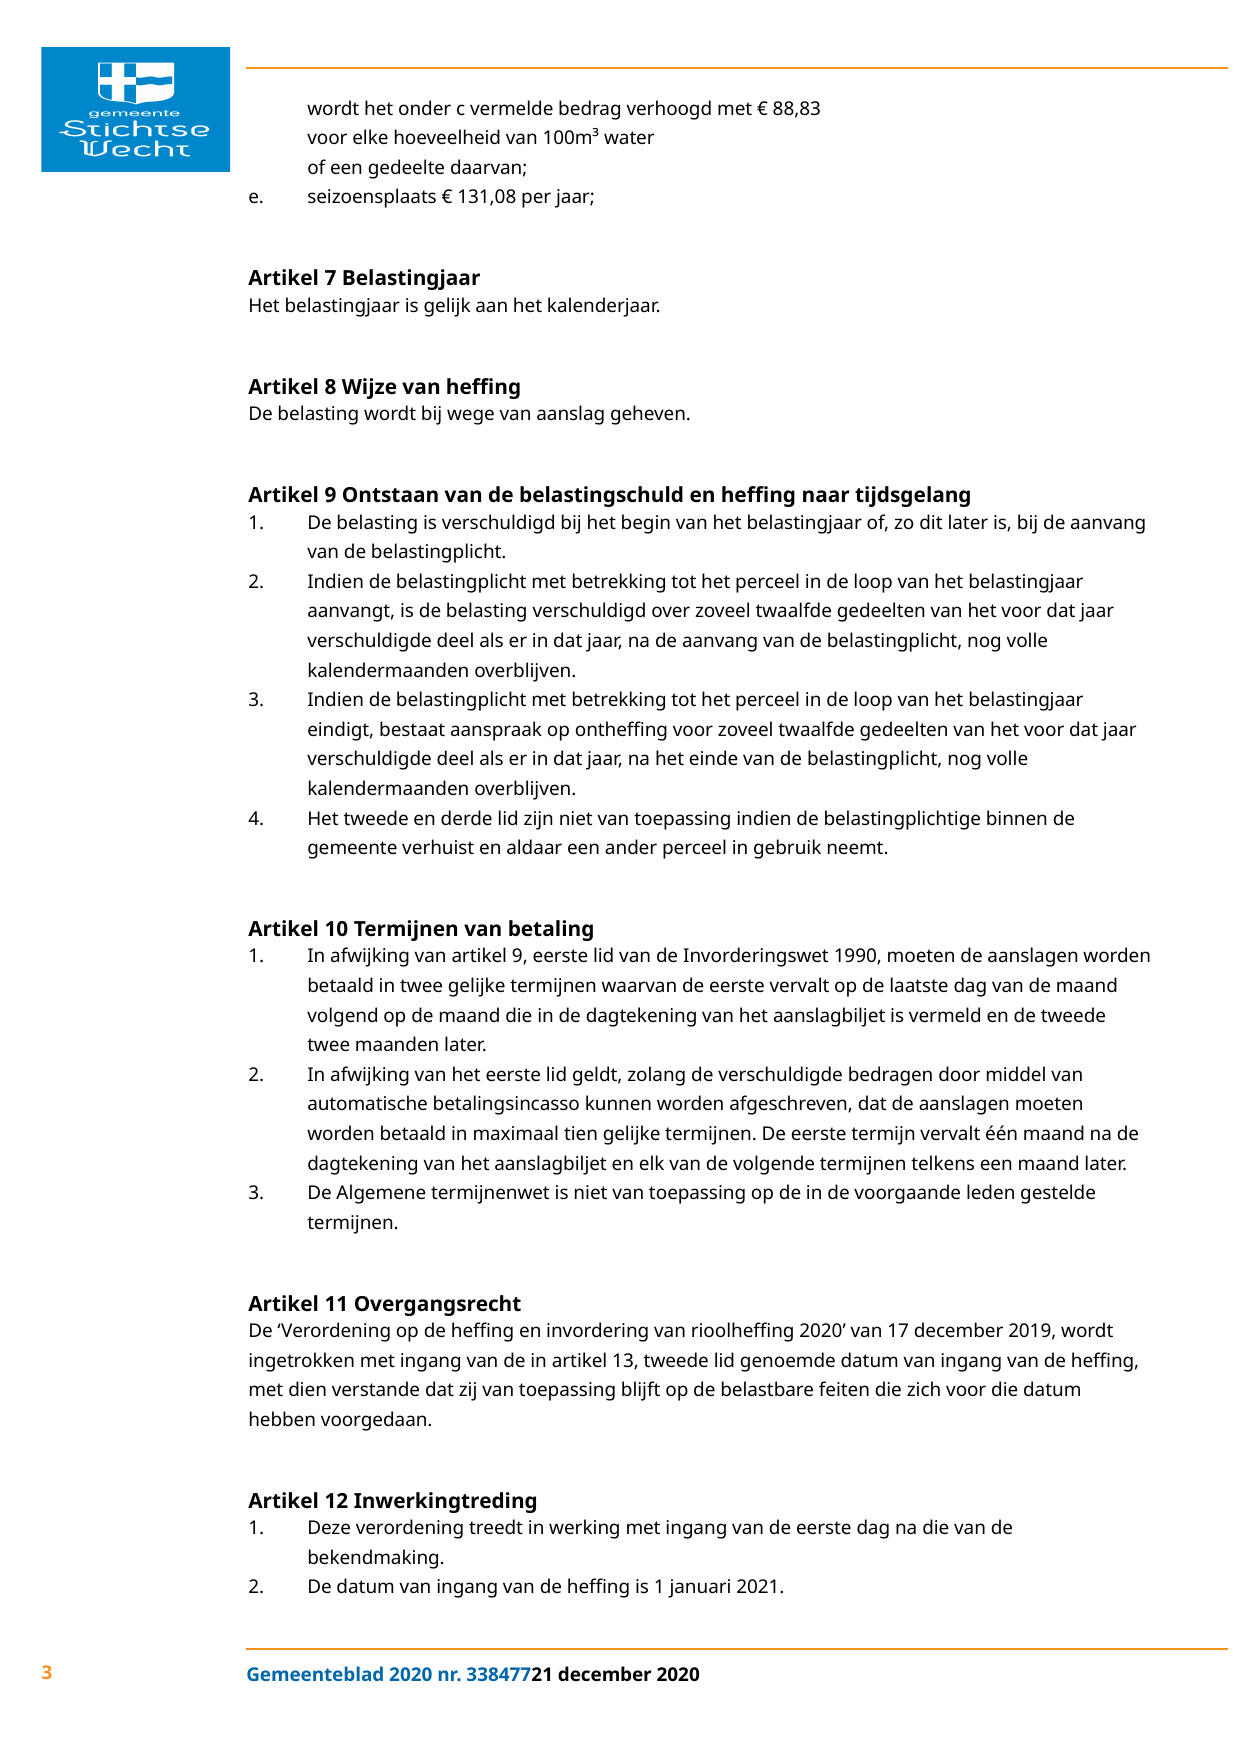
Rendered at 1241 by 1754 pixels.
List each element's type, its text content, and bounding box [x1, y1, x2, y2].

list In afwijking van het eerste lid geldt, zolang de verschuldigde bedragen door middel van automatische betalingsincasso kunnen worden afgeschreven, dat de aanslagen moeten worden betaald in maximaal tien gelijke termijnen. De eerste termijn vervalt één maand na de dagtekening van het aanslagbiljet en elk van de volgende termijnen telkens een maand later. [248, 1061, 1152, 1176]
picture [137, 63, 174, 103]
text Artikel 9 Ontstaan van de belastingschuld en heffing naar tijdsgelang [248, 480, 1152, 509]
list Deze verordening treedt in werking met ingang van de eerste dag na die van de bekendmaking. [248, 1514, 1152, 1570]
list De datum van ingang van de heffing is 1 januari 2021. [248, 1574, 1152, 1599]
list wordt het onder c vermelde bedrag verhoogd met € 88,83 [248, 95, 1152, 121]
list of een gedeelte daarvan; [248, 154, 1152, 180]
text Artikel 7 Belastingjaar [248, 263, 1152, 292]
text Artikel 12 Inwerkingtreding [248, 1486, 1152, 1514]
text Artikel 10 Termijnen van betaling [248, 914, 1152, 943]
list In afwijking van artikel 9, eerste lid van de Invorderingswet 1990, moeten de aanslagen worden betaald in twee gelijke termijnen waarvan de eerste vervalt op de laatste dag van de maand volgend op de maand die in de dagtekening van het aanslagbiljet is vermeld en de tweede twee maanden later. [248, 943, 1152, 1057]
list seizoensplaats € 131,08 per jaar; [248, 183, 1152, 209]
text Het belastingjaar is gelijk aan het kalenderjaar. [248, 292, 1152, 318]
picture [99, 63, 135, 101]
list voor elke hoeveelheid van 100m³ water [248, 124, 1152, 150]
text De ‘Verordening op de heffing en invordering van rioolheffing 2020’ van 17 december 2019, wordt ingetrokken met ingang van de in artikel 13, tweede lid genoemde datum van ingang van de heffing, met dien verstande dat zij van toepassing blijft op de belastbare feiten die zich voor die datum hebben voorgedaan. [248, 1317, 1152, 1432]
text Artikel 11 Overgangsrecht [248, 1289, 1152, 1317]
text Artikel 8 Wijze van heffing [248, 372, 1152, 400]
list De belasting is verschuldigd bij het begin van het belastingjaar of, zo dit later is, bij de aanvang van de belastingplicht. [248, 509, 1152, 564]
list Indien de belastingplicht met betrekking tot het perceel in de loop van het belastingjaar eindigt, bestaat aanspraak op ontheffing voor zoveel twaalfde gedeelten van het voor dat jaar verschuldigde deel als er in dat jaar, na het einde van de belastingplicht, nog volle kalendermaanden overblijven. [248, 686, 1152, 801]
list Het tweede en derde lid zijn niet van toepassing indien de belastingplichtige binnen de gemeente verhuist en aldaar een ander perceel in gebruik neemt. [248, 805, 1152, 860]
list Indien de belastingplicht met betrekking tot het perceel in de loop van het belastingjaar aanvangt, is de belasting verschuldigd over zoveel twaalfde gedeelten van het voor dat jaar verschuldigde deel als er in dat jaar, na de aanvang van de belastingplicht, nog volle kalendermaanden overblijven. [248, 568, 1152, 682]
list De Algemene termijnenwet is niet van toepassing op de in de voorgaande leden gestelde termijnen. [248, 1179, 1152, 1235]
text De belasting wordt bij wege van aanslag geheven. [248, 400, 1152, 426]
